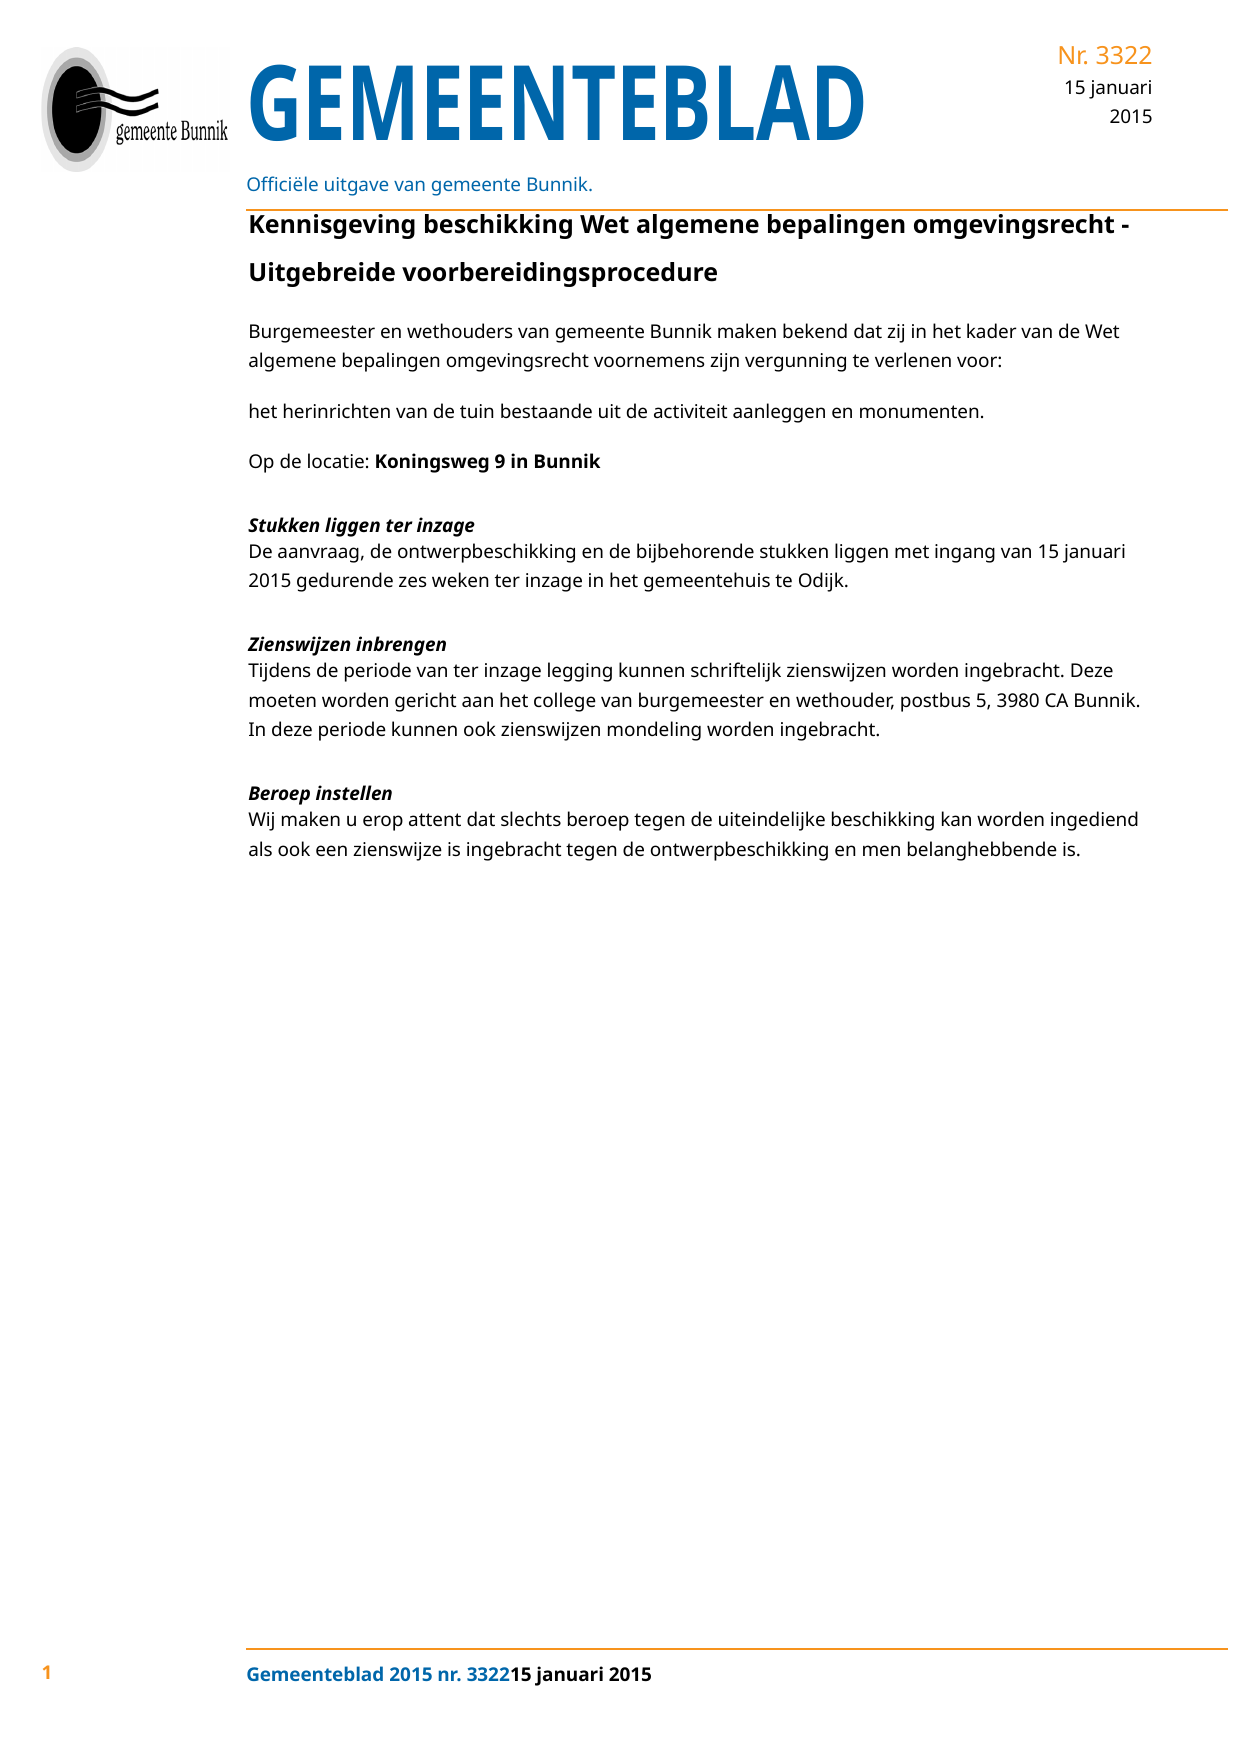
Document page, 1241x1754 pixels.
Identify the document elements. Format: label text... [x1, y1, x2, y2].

text De aanvraag, de ontwerpbeschikking en de bijbehorende stukken liggen met ingang van 15 januari 2015 gedurende zes weken ter inzage in het gemeentehuis te Odijk. [248, 538, 1152, 593]
text Op de locatie: Koningsweg 9 in Bunnik [248, 448, 1152, 474]
text Zienswijzen inbrengen [248, 632, 1152, 657]
text Beroep instellen [248, 780, 1152, 806]
text het herinrichten van de tuin bestaande uit de activiteit aanleggen en monumenten. [248, 398, 1152, 424]
text Kennisgeving beschikking Wet algemene bepalingen omgevingsrecht - Uitgebreide voorbereidingsprocedure [248, 211, 1152, 288]
text Tijdens de periode van ter inzage legging kunnen schriftelijk zienswijzen worden ingebracht. Deze moeten worden gericht aan het college van burgemeester en wethouder, postbus 5, 3980 CA Bunnik. In deze periode kunnen ook zienswijzen mondeling worden ingebracht. [248, 657, 1152, 742]
text Stukken liggen ter inzage [248, 512, 1152, 538]
text Wij maken u erop attent dat slechts beroep tegen de uiteindelijke beschikking kan worden ingediend als ook een zienswijze is ingebracht tegen de ontwerpbeschikking en men belanghebbende is. [248, 806, 1152, 861]
picture [41, 47, 231, 172]
text Burgemeester en wethouders van gemeente Bunnik maken bekend dat zij in het kader van de Wet algemene bepalingen omgevingsrecht voornemens zijn vergunning te verlenen voor: [248, 318, 1152, 373]
